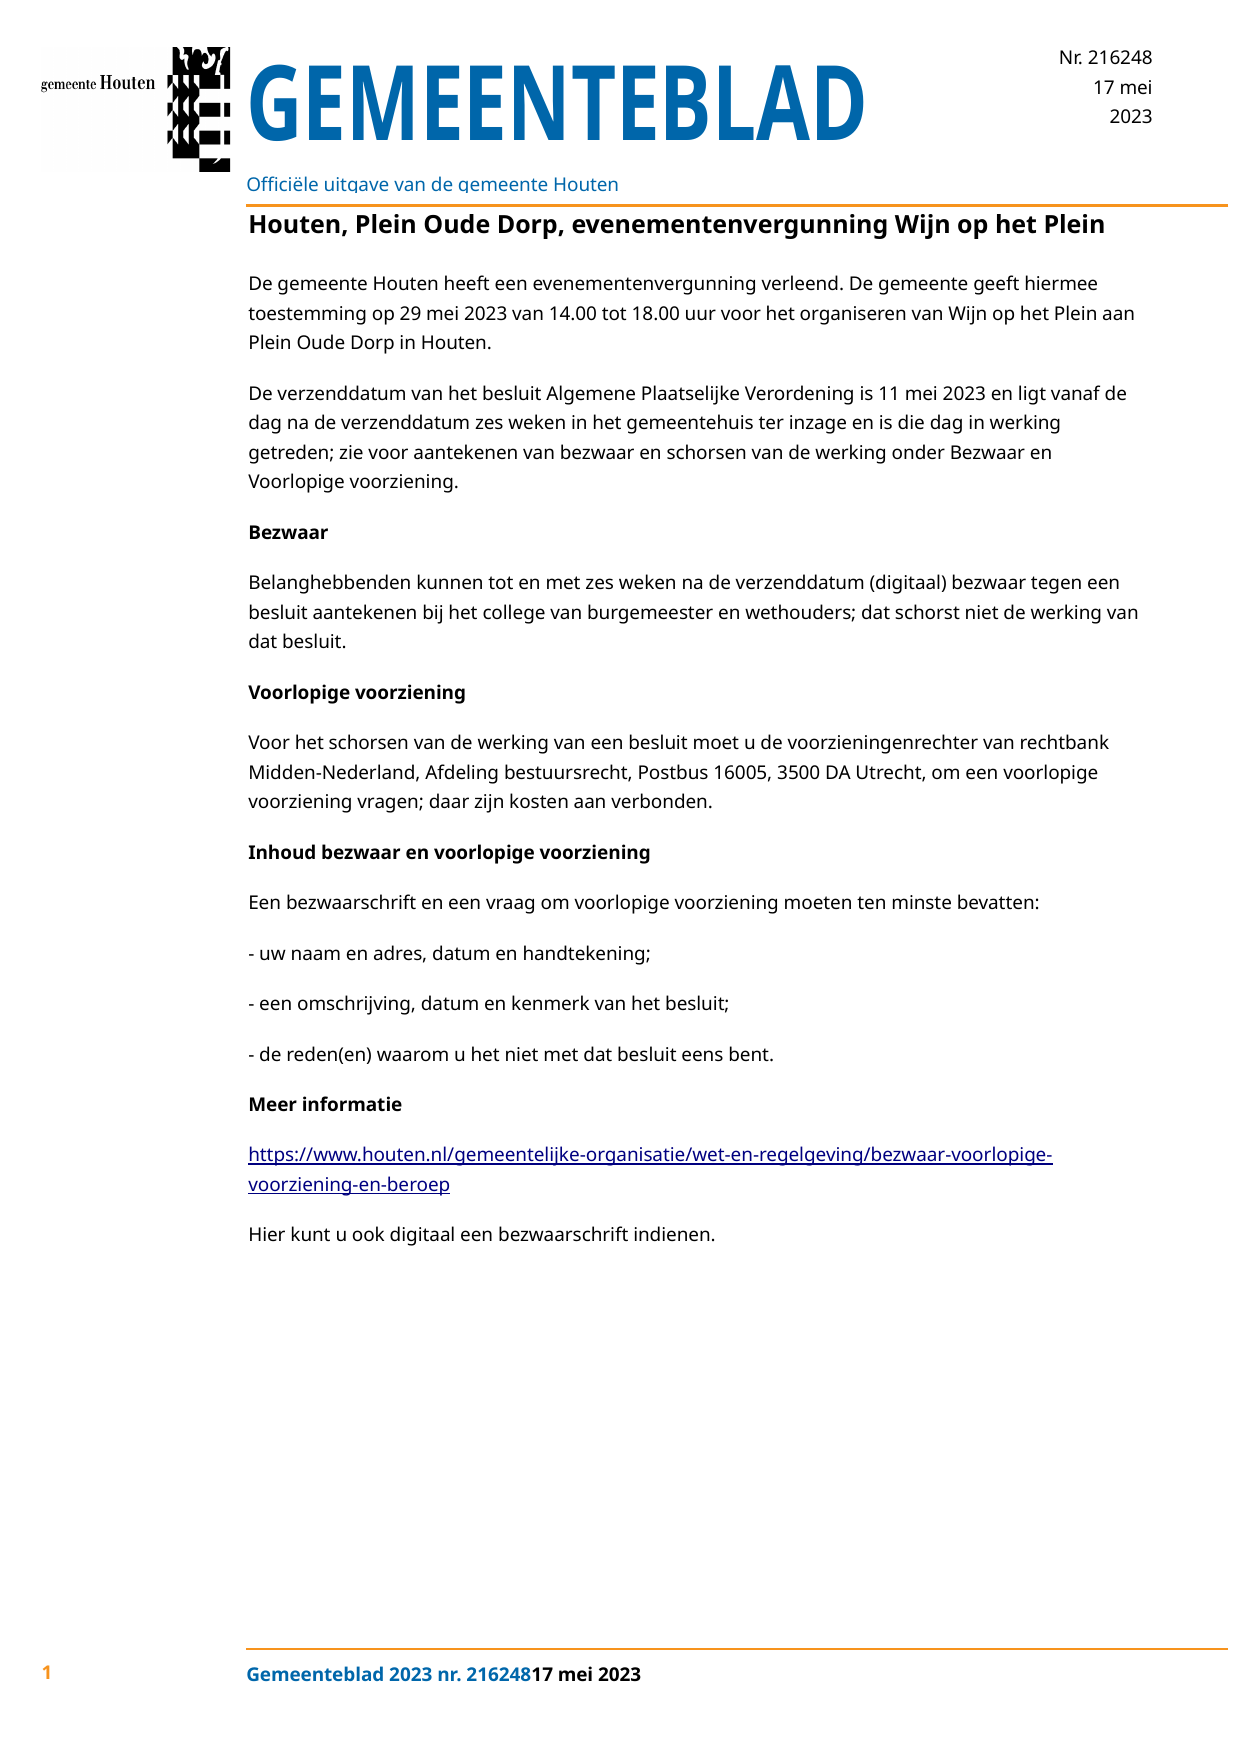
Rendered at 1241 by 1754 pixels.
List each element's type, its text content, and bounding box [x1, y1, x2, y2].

text - de reden(en) waarom u het niet met dat besluit eens bent. [248, 1041, 1152, 1066]
text Houten, Plein Oude Dorp, evenementenvergunning Wijn op het Plein [248, 207, 1152, 241]
text Hier kunt u ook digitaal een bezwaarschrift indienen. [248, 1222, 1152, 1247]
text Voor het schorsen van de werking van een besluit moet u de voorzieningenrechter van rechtbank Midden-Nederland, Afdeling bestuursrecht, Postbus 16005, 3500 DA Utrecht, om een voorlopige voorziening vragen; daar zijn kosten aan verbonden. [248, 729, 1152, 814]
text - uw naam en adres, datum en handtekening; [248, 940, 1152, 966]
text De gemeente Houten heeft een evenementenvergunning verleend. De gemeente geeft hiermee toestemming op 29 mei 2023 van 14.00 tot 18.00 uur voor het organiseren van Wijn op het Plein aan Plein Oude Dorp in Houten. [248, 270, 1152, 355]
text Meer informatie [248, 1091, 1152, 1117]
text Inhoud bezwaar en voorlopige voorziening [248, 839, 1152, 865]
text Voorlopige voorziening [248, 679, 1152, 705]
text Een bezwaarschrift en een vraag om voorlopige voorziening moeten ten minste bevatten: [248, 889, 1152, 915]
text Bezwaar [248, 519, 1152, 545]
text - een omschrijving, datum en kenmerk van het besluit; [248, 990, 1152, 1016]
picture [41, 47, 231, 172]
text De verzenddatum van het besluit Algemene Plaatselijke Verordening is 11 mei 2023 en ligt vanaf de dag na de verzenddatum zes weken in het gemeentehuis ter inzage en is die dag in werking getreden; zie voor aantekenen van bezwaar en schorsen van de werking onder Bezwaar en Voorlopige voorziening. [248, 380, 1152, 494]
text https://www.houten.nl/gemeentelijke-organisatie/wet-en-regelgeving/bezwaar-voorlopige-voorziening-en-beroep [248, 1142, 1152, 1197]
text Belanghebbenden kunnen tot en met zes weken na de verzenddatum (digitaal) bezwaar tegen een besluit aantekenen bij het college van burgemeester en wethouders; dat schorst niet de werking van dat besluit. [248, 569, 1152, 654]
